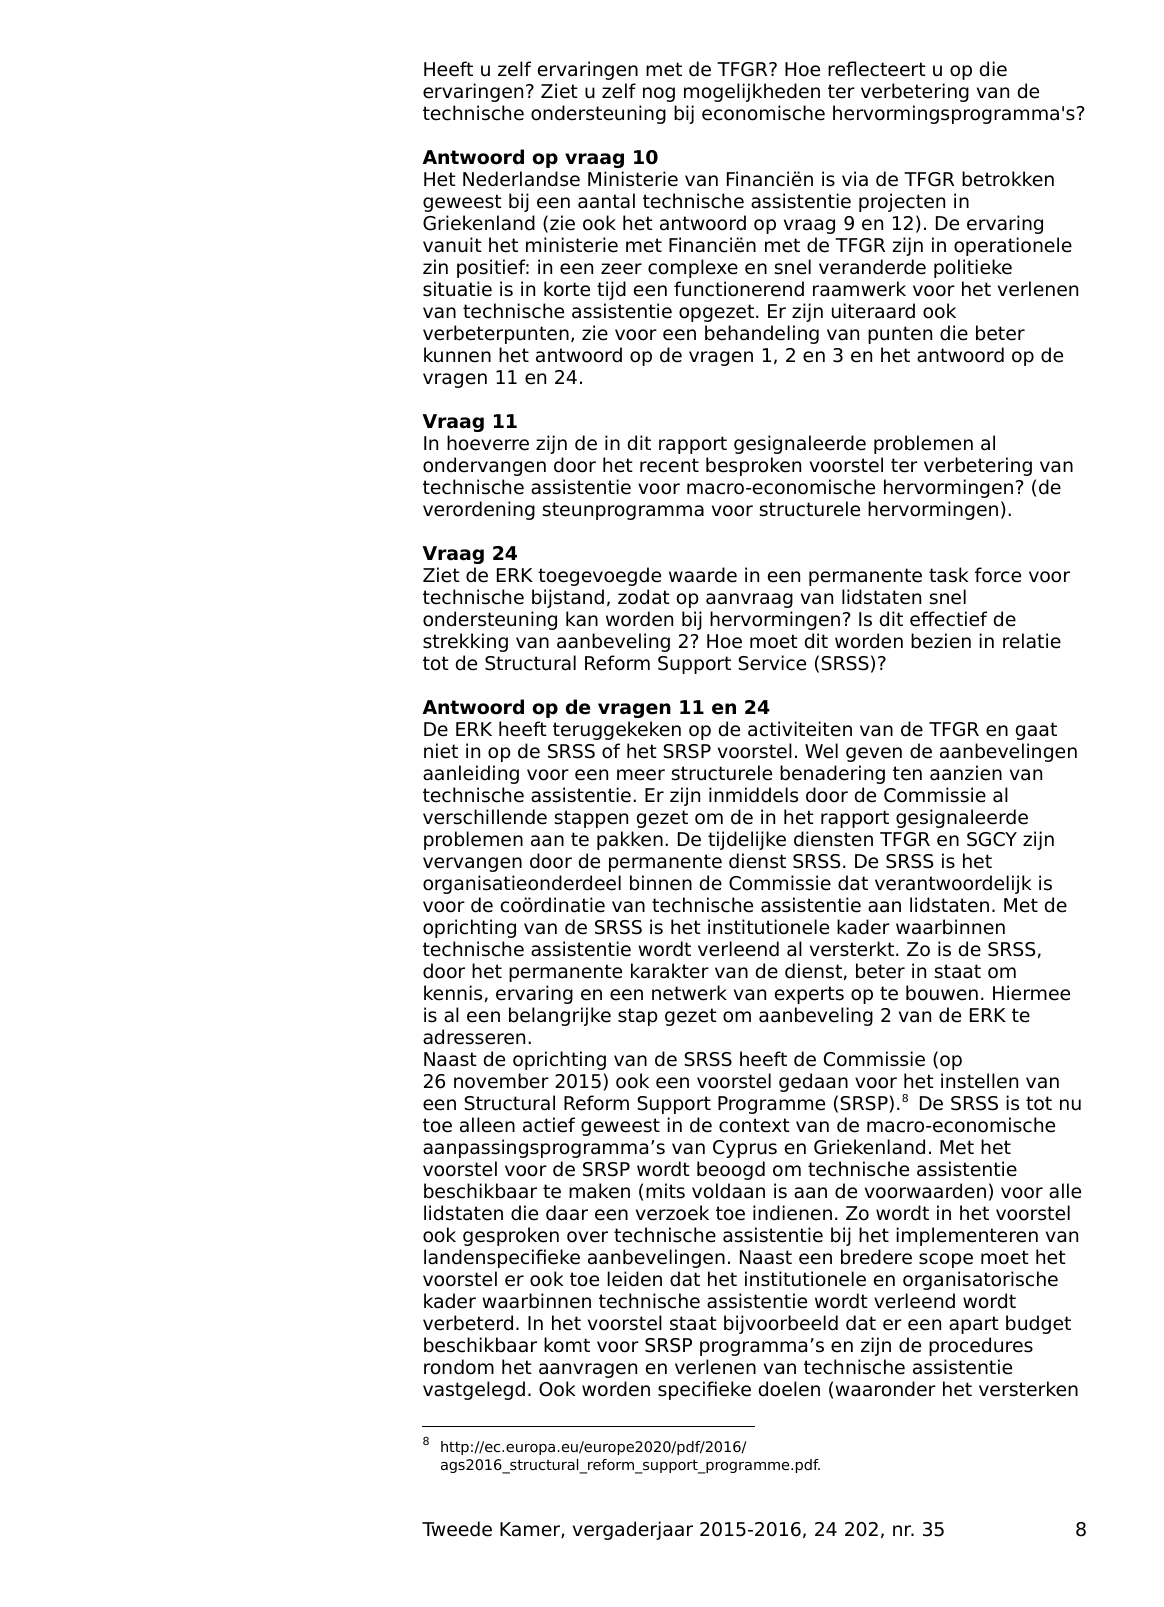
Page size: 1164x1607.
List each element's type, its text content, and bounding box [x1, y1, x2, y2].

text Het Nederlandse Ministerie van Financiën is via de TFGR betrokken geweest bij een aantal technische assistentie projecten in Griekenland (zie ook het antwoord op vraag 9 en 12). De ervaring vanuit het ministerie met Financiën met de TFGR zijn in operationele zin positief: in een zeer complexe en snel veranderde politieke situatie is in korte tijd een functionerend raamwerk voor het verlenen van technische assistentie opgezet. Er zijn uiteraard ook verbeterpunten, zie voor een behandeling van punten die beter kunnen het antwoord op de vragen 1, 2 en 3 en het antwoord op de vragen 11 en 24. [422, 169, 1087, 389]
text Heeft u zelf ervaringen met de TFGR? Hoe reflecteert u op die ervaringen? Ziet u zelf nog mogelijkheden ter verbetering van de technische ondersteuning bij economische hervormingsprogramma's? [422, 59, 1087, 125]
text Antwoord op vraag 10 [422, 147, 1087, 169]
text Naast de oprichting van de SRSS heeft de Commissie (op 26 november 2015) ook een voorstel gedaan voor het instellen van een Structural Reform Support Programme (SRSP). De SRSS is tot nu toe alleen actief geweest in de context van de macro-economische aanpassingsprogramma’s van Cyprus en Griekenland. Met het voorstel voor de SRSP wordt beoogd om technische assistentie beschikbaar te maken (mits voldaan is aan de voorwaarden) voor alle lidstaten die daar een verzoek toe indienen. Zo wordt in het voorstel ook gesproken over technische assistentie bij het implementeren van landenspecifieke aanbevelingen. Naast een bredere scope moet het voorstel er ook toe leiden dat het institutionele en organisatorische kader waarbinnen technische assistentie wordt verleend wordt verbeterd. In het voorstel staat bijvoorbeeld dat er een apart budget beschikbaar komt voor SRSP programma’s en zijn de procedures rondom het aanvragen en verlenen van technische assistentie vastgelegd. Ook worden specifieke doelen (waaronder het versterken [422, 1049, 1087, 1401]
text Ziet de ERK toegevoegde waarde in een permanente task force voor technische bijstand, zodat op aanvraag van lidstaten snel ondersteuning kan worden bij hervormingen? Is dit effectief de strekking van aanbeveling 2? Hoe moet dit worden bezien in relatie tot de Structural Reform Support Service (SRSS)? [422, 565, 1087, 675]
text Antwoord op de vragen 11 en 24 [422, 697, 1087, 719]
text http://ec.europa.eu/europe2020/pdf/2016/ags2016_structural_reform_support_programme.pdf. [422, 1435, 1087, 1474]
text Vraag 24 [422, 543, 1087, 565]
text De ERK heeft teruggekeken op de activiteiten van de TFGR en gaat niet in op de SRSS of het SRSP voorstel. Wel geven de aanbevelingen aanleiding voor een meer structurele benadering ten aanzien van technische assistentie. Er zijn inmiddels door de Commissie al verschillende stappen gezet om de in het rapport gesignaleerde problemen aan te pakken. De tijdelijke diensten TFGR en SGCY zijn vervangen door de permanente dienst SRSS. De SRSS is het organisatieonderdeel binnen de Commissie dat verantwoordelijk is voor de coördinatie van technische assistentie aan lidstaten. Met de oprichting van de SRSS is het institutionele kader waarbinnen technische assistentie wordt verleend al versterkt. Zo is de SRSS, door het permanente karakter van de dienst, beter in staat om kennis, ervaring en een netwerk van experts op te bouwen. Hiermee is al een belangrijke stap gezet om aanbeveling 2 van de ERK te adresseren. [422, 719, 1087, 1049]
text In hoeverre zijn de in dit rapport gesignaleerde problemen al ondervangen door het recent besproken voorstel ter verbetering van technische assistentie voor macro-economische hervormingen? (de verordening steunprogramma voor structurele hervormingen). [422, 433, 1087, 521]
text Vraag 11 [422, 411, 1087, 433]
